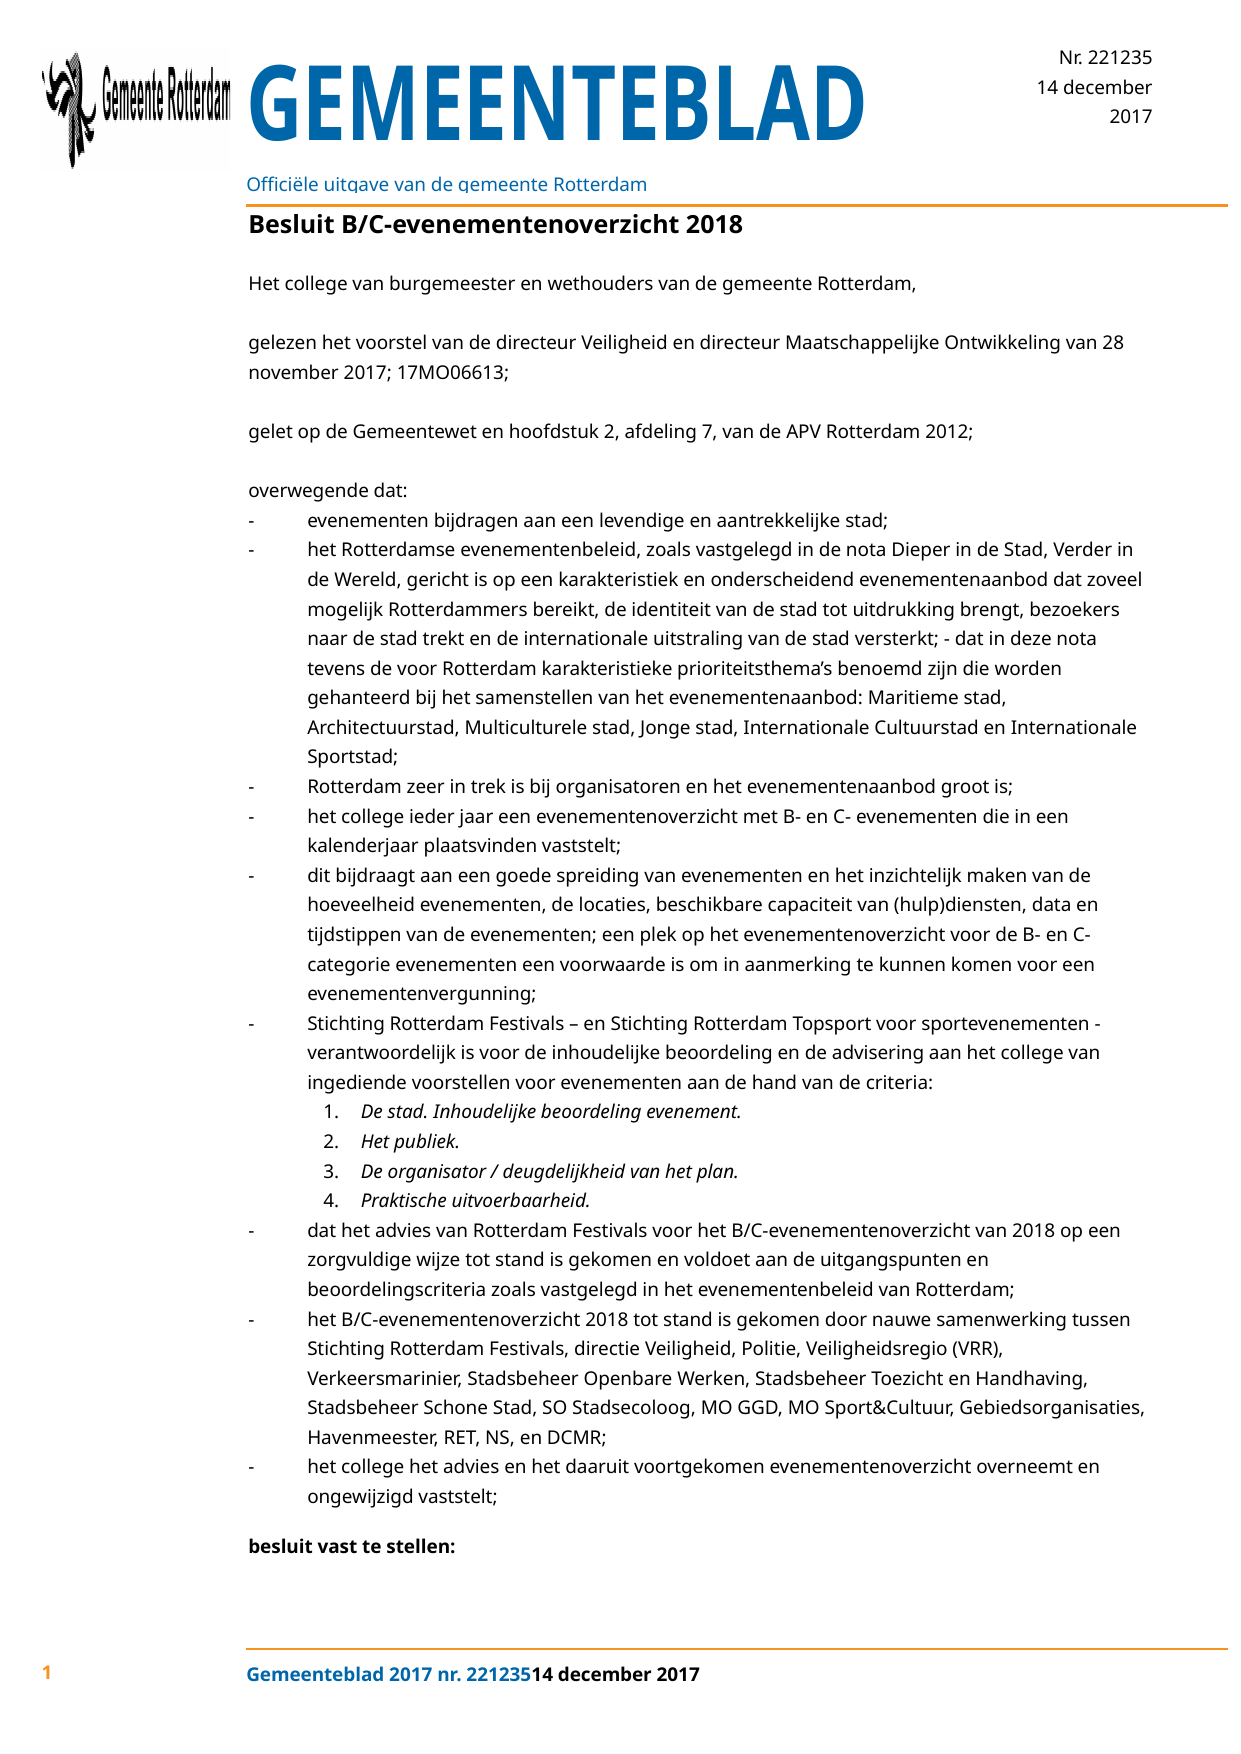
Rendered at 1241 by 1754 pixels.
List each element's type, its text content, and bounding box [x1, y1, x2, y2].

list Rotterdam zeer in trek is bij organisatoren en het evenementenaanbod groot is; [248, 773, 1152, 799]
list het college het advies en het daaruit voortgekomen evenementenoverzicht overneemt en ongewijzigd vaststelt; [248, 1454, 1152, 1509]
list Praktische uitvoerbaarheid. [323, 1187, 1152, 1213]
text gelezen het voorstel van de directeur Veiligheid en directeur Maatschappelijke Ontwikkeling van 28 november 2017; 17MO06613; [248, 329, 1152, 385]
list het B/C-evenementenoverzicht 2018 tot stand is gekomen door nauwe samenwerking tussen Stichting Rotterdam Festivals, directie Veiligheid, Politie, Veiligheidsregio (VRR), Verkeersmarinier, Stadsbeheer Openbare Werken, Stadsbeheer Toezicht en Handhaving, Stadsbeheer Schone Stad, SO Stadsecoloog, MO GGD, MO Sport&Cultuur, Gebiedsorganisaties, Havenmeester, RET, NS, en DCMR; [248, 1306, 1152, 1450]
text Het college van burgemeester en wethouders van de gemeente Rotterdam, [248, 270, 1152, 296]
list Het publiek. [323, 1128, 1152, 1154]
text overwegende dat: [248, 477, 1152, 503]
text Besluit B/C-evenementenoverzicht 2018 [248, 207, 1152, 241]
picture [41, 47, 231, 172]
text gelet op de Gemeentewet en hoofdstuk 2, afdeling 7, van de APV Rotterdam 2012; [248, 418, 1152, 444]
list dat het advies van Rotterdam Festivals voor het B/C-evenementenoverzicht van 2018 op een zorgvuldige wijze tot stand is gekomen en voldoet aan de uitgangspunten en beoordelingscriteria zoals vastgelegd in het evenementenbeleid van Rotterdam; [248, 1217, 1152, 1302]
list dit bijdraagt aan een goede spreiding van evenementen en het inzichtelijk maken van de hoeveelheid evenementen, de locaties, beschikbare capaciteit van (hulp)diensten, data en tijdstippen van de evenementen; een plek op het evenementenoverzicht voor de B- en C- categorie evenementen een voorwaarde is om in aanmerking te kunnen komen voor een evenementenvergunning; [248, 862, 1152, 1006]
list het Rotterdamse evenementenbeleid, zoals vastgelegd in de nota Dieper in de Stad, Verder in de Wereld, gericht is op een karakteristiek en onderscheidend evenementenaanbod dat zoveel mogelijk Rotterdammers bereikt, de identiteit van de stad tot uitdrukking brengt, bezoekers naar de stad trekt en de internationale uitstraling van de stad versterkt; - dat in deze nota tevens de voor Rotterdam karakteristieke prioriteitsthema’s benoemd zijn die worden gehanteerd bij het samenstellen van het evenementenaanbod: Maritieme stad, Architectuurstad, Multiculturele stad, Jonge stad, Internationale Cultuurstad en Internationale Sportstad; [248, 537, 1152, 769]
list het college ieder jaar een evenementenoverzicht met B- en C- evenementen die in een kalenderjaar plaatsvinden vaststelt; [248, 803, 1152, 858]
text besluit vast te stellen: [248, 1533, 1152, 1559]
list Stichting Rotterdam Festivals – en Stichting Rotterdam Topsport voor sportevenementen - verantwoordelijk is voor de inhoudelijke beoordeling en de advisering aan het college van ingediende voorstellen voor evenementen aan de hand van de criteria: [248, 1010, 1152, 1095]
list De stad. Inhoudelijke beoordeling evenement. [323, 1099, 1152, 1124]
list De organisator / deugdelijkheid van het plan. [323, 1158, 1152, 1183]
list evenementen bijdragen aan een levendige en aantrekkelijke stad; [248, 507, 1152, 533]
